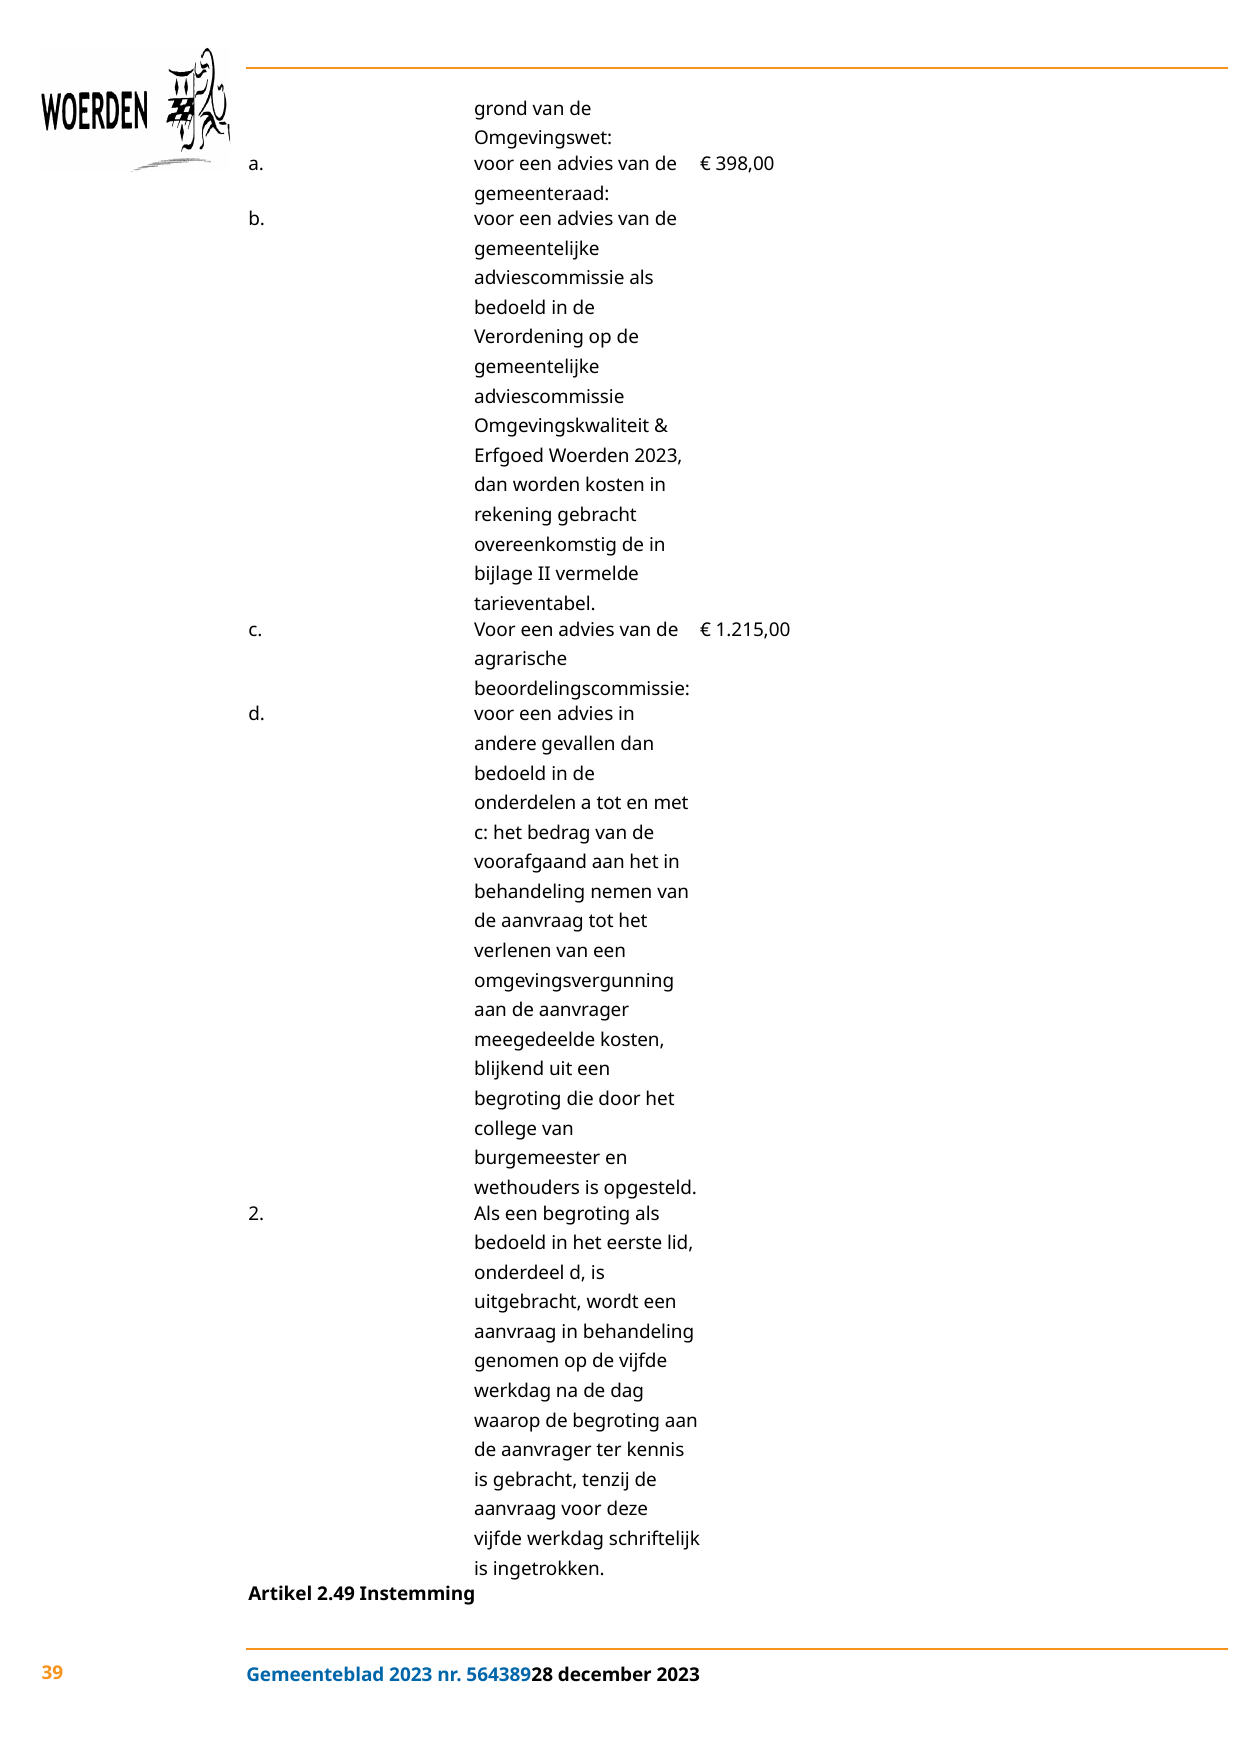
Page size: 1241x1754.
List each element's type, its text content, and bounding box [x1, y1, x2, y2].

table_cell [926, 150, 1152, 205]
table_cell € 398,00 [700, 150, 926, 205]
table_cell [700, 701, 926, 1200]
table_cell a. [248, 150, 474, 205]
table_cell [926, 616, 1152, 701]
table_cell [248, 95, 474, 150]
table_cell [700, 1200, 926, 1580]
table_cell [926, 701, 1152, 1200]
table_cell [926, 95, 1152, 150]
table_cell Artikel 2.49 Instemming [248, 1580, 926, 1606]
table_cell d. [248, 701, 474, 1200]
table_cell [926, 1200, 1152, 1580]
table_cell voor een advies van de gemeentelijke adviescommissie als bedoeld in de Verordening op de gemeentelijke adviescommissie Omgevingskwaliteit & Erfgoed Woerden 2023, dan worden kosten in rekening gebracht overeenkomstig de in bijlage II vermelde tarieventabel. [474, 205, 700, 616]
table_cell c. [248, 616, 474, 701]
table_cell Voor een advies van de agrarische beoordelingscommissie: [474, 616, 700, 701]
table_cell 2. [248, 1200, 474, 1580]
table_cell € 1.215,00 [700, 616, 926, 701]
table_cell [700, 95, 926, 150]
table_cell voor een advies van de gemeenteraad: [474, 150, 700, 205]
table_cell grond van de Omgevingswet: [474, 95, 700, 150]
table_cell [700, 205, 926, 616]
picture [41, 47, 231, 172]
table_cell [926, 1580, 1152, 1606]
table_cell b. [248, 205, 474, 616]
table_cell voor een advies in andere gevallen dan bedoeld in de onderdelen a tot en met c: het bedrag van de voorafgaand aan het in behandeling nemen van de aanvraag tot het verlenen van een omgevingsvergunning aan de aanvrager meegedeelde kosten, blijkend uit een begroting die door het college van burgemeester en wethouders is opgesteld. [474, 701, 700, 1200]
table_cell Als een begroting als bedoeld in het eerste lid, onderdeel d, is uitgebracht, wordt een aanvraag in behandeling genomen op de vijfde werkdag na de dag waarop de begroting aan de aanvrager ter kennis is gebracht, tenzij de aanvraag voor deze vijfde werkdag schriftelijk is ingetrokken. [474, 1200, 700, 1580]
table_cell [926, 205, 1152, 616]
